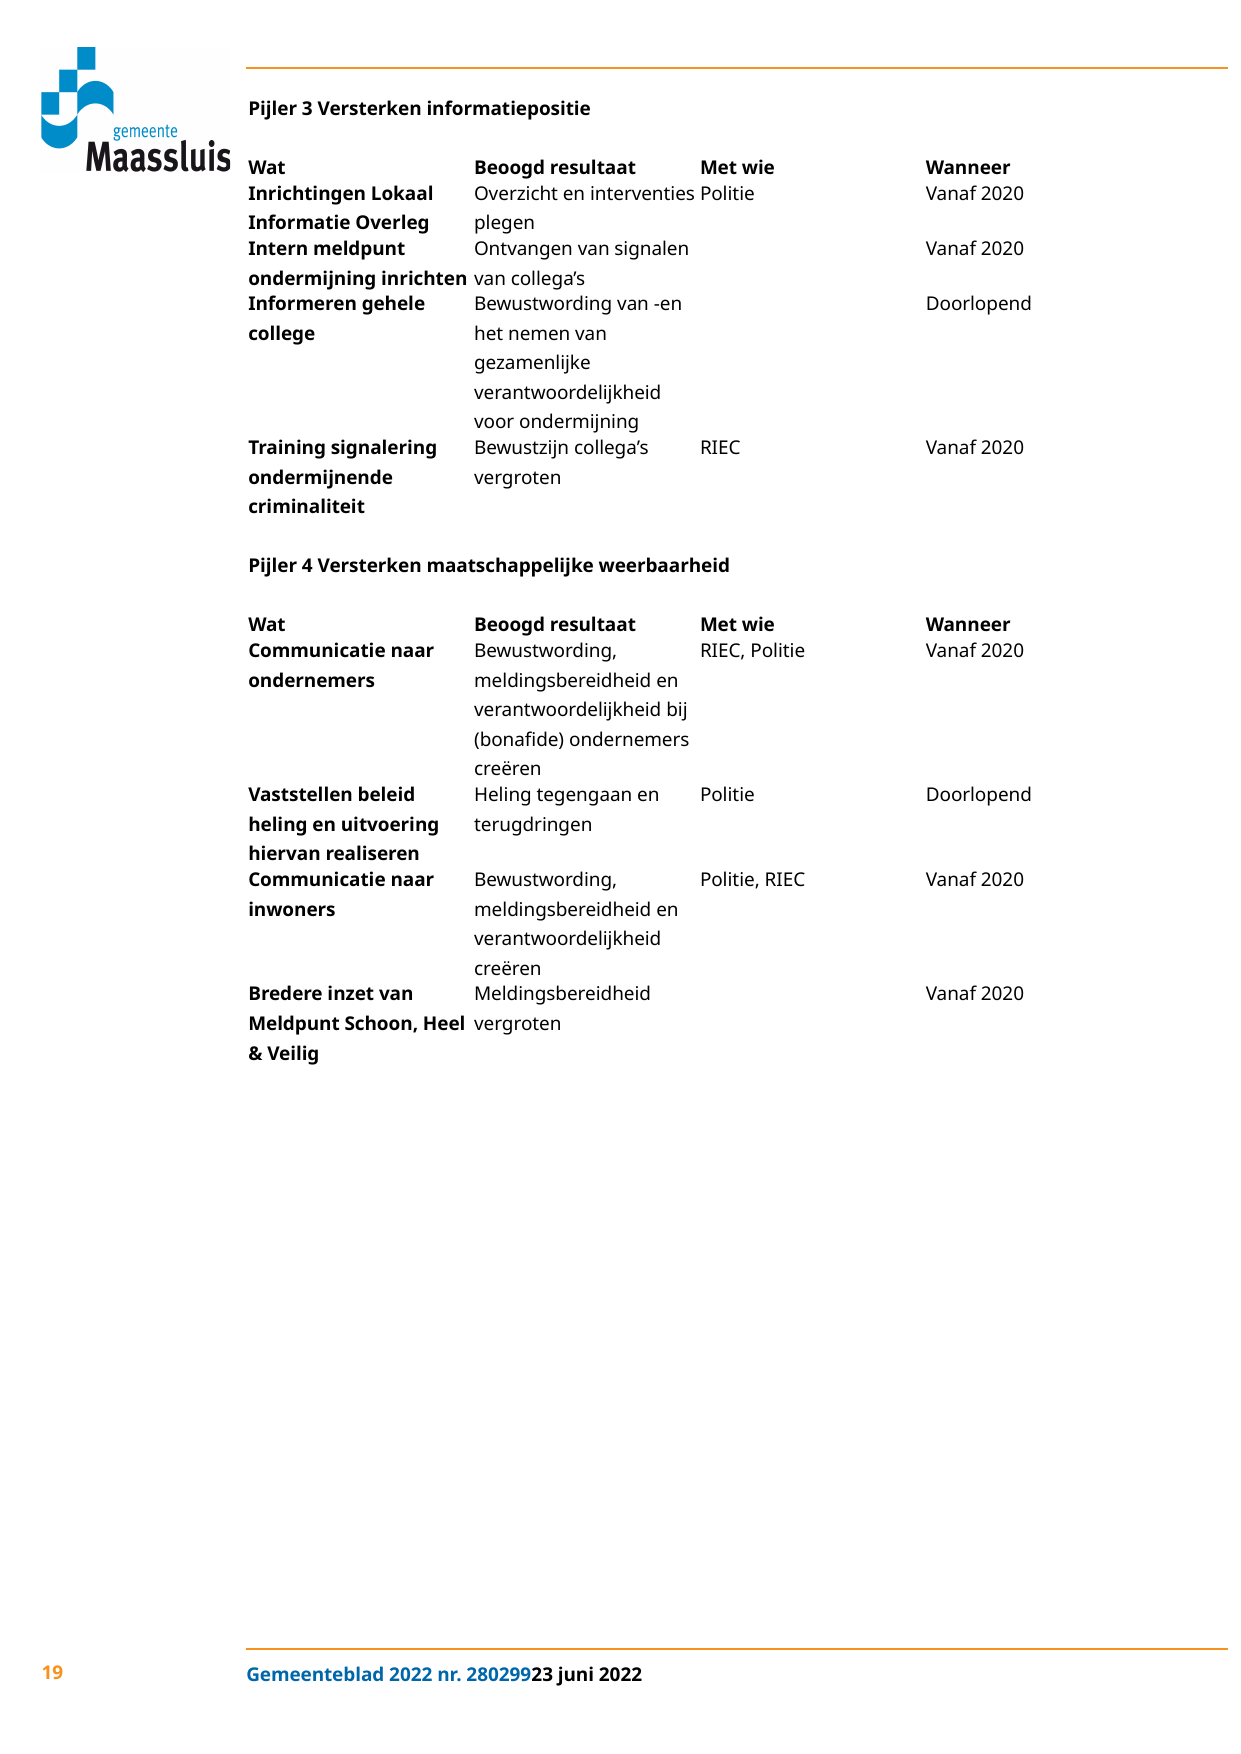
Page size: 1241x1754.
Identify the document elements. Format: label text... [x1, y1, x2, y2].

table_cell Vanaf 2020 [926, 180, 1152, 235]
table_cell RIEC [700, 435, 926, 519]
table_cell [700, 981, 926, 1066]
table_cell Inrichtingen Lokaal Informatie Overleg [248, 180, 474, 235]
table_header Wat [248, 154, 474, 180]
table_cell Bredere inzet van Meldpunt Schoon, Heel & Veilig [248, 981, 474, 1066]
table_cell RIEC, Politie [700, 637, 926, 781]
table_cell Vanaf 2020 [926, 435, 1152, 519]
table_cell Vanaf 2020 [926, 637, 1152, 781]
table_cell Doorlopend [926, 781, 1152, 866]
table_cell Overzicht en interventies plegen [474, 180, 700, 235]
table_header Met wie [700, 154, 926, 180]
table_cell Bewustwording, meldingsbereidheid en verantwoordelijkheid creëren [474, 866, 700, 981]
table_cell Politie, RIEC [700, 866, 926, 981]
text Pijler 3 Versterken informatiepositie [248, 95, 1152, 121]
table_cell Bewustwording van -en het nemen van gezamenlijke verantwoordelijkheid voor ondermijning [474, 290, 700, 434]
table_cell Vanaf 2020 [926, 235, 1152, 290]
picture [41, 47, 77, 92]
table_header Beoogd resultaat [474, 154, 700, 180]
table_cell Training signalering ondermijnende criminaliteit [248, 435, 474, 519]
table_header Met wie [700, 611, 926, 637]
table_cell Communicatie naar inwoners [248, 866, 474, 981]
table_cell Doorlopend [926, 290, 1152, 434]
table_cell Intern meldpunt ondermijning inrichten [248, 235, 474, 290]
table_cell Informeren gehele college [248, 290, 474, 434]
table_header Wanneer [926, 611, 1152, 637]
table_cell Vanaf 2020 [926, 981, 1152, 1066]
table_cell [700, 290, 926, 434]
table_cell [700, 235, 926, 290]
table_header Beoogd resultaat [474, 611, 700, 637]
table_cell Bewustwording, meldingsbereidheid en verantwoordelijkheid bij (bonafide) ondernemers creëren [474, 637, 700, 781]
table_cell Politie [700, 781, 926, 866]
table_cell Meldingsbereidheid vergroten [474, 981, 700, 1066]
table_cell Communicatie naar ondernemers [248, 637, 474, 781]
table_cell Bewustzijn collega’s vergroten [474, 435, 700, 519]
table_cell Heling tegengaan en terugdringen [474, 781, 700, 866]
picture [41, 47, 231, 172]
table_cell Politie [700, 180, 926, 235]
table_cell Vaststellen beleid heling en uitvoering hiervan realiseren [248, 781, 474, 866]
table_header Wanneer [926, 154, 1152, 180]
text Pijler 4 Versterken maatschappelijke weerbaarheid [248, 552, 1152, 578]
table_cell Vanaf 2020 [926, 866, 1152, 981]
table_cell Ontvangen van signalen van collega’s [474, 235, 700, 290]
table_header Wat [248, 611, 474, 637]
